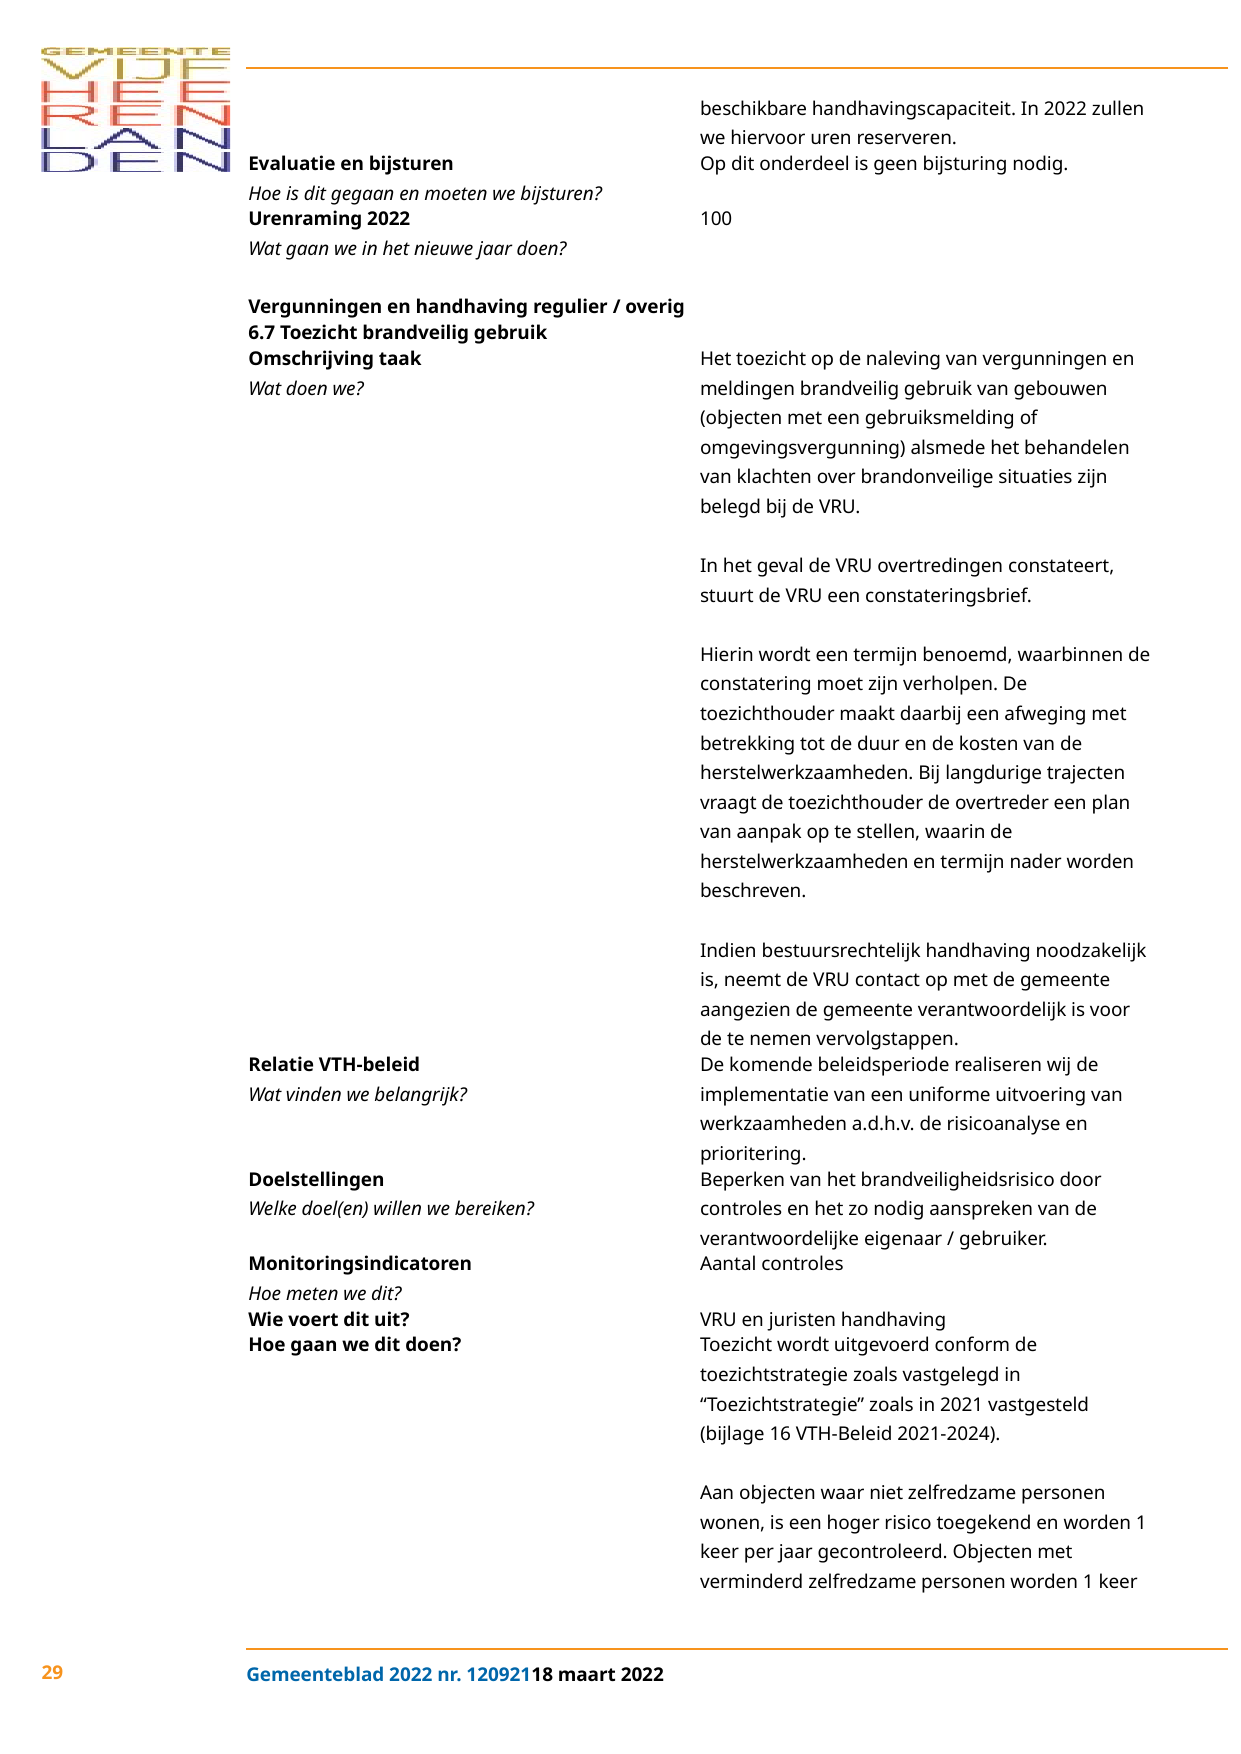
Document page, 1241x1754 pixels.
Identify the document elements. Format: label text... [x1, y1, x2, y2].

table_cell Doelstellingen Welke doel(en) willen we bereiken? [248, 1166, 700, 1251]
table_cell Omschrijving taak Wat doen we? [248, 345, 700, 1051]
table_cell Hoe gaan we dit doen? [248, 1332, 700, 1594]
table_cell Evaluatie en bijsturen Hoe is dit gegaan en moeten we bijsturen? [248, 150, 700, 205]
table_cell Op dit onderdeel is geen bijsturing nodig. [700, 150, 1152, 205]
table_cell beschikbare handhavingscapaciteit. In 2022 zullen we hiervoor uren reserveren. [700, 95, 1152, 150]
table_cell [248, 95, 700, 150]
table_cell VRU en juristen handhaving [700, 1306, 1152, 1332]
table_header Vergunningen en handhaving regulier / overig [248, 294, 1152, 319]
table_cell 6.7 Toezicht brandveilig gebruik [248, 319, 1152, 345]
table_cell Aantal controles [700, 1251, 1152, 1306]
table_cell Urenraming 2022 Wat gaan we in het nieuwe jaar doen? [248, 205, 700, 261]
table_cell Monitoringsindicatoren Hoe meten we dit? [248, 1251, 700, 1306]
picture [41, 47, 231, 172]
table_cell 100 [700, 205, 1152, 261]
table_cell Het toezicht op de naleving van vergunningen en meldingen brandveilig gebruik van gebouwen (objecten met een gebruiksmelding of omgevingsvergunning) alsmede het behandelen van klachten over brandonveilige situaties zijn belegd bij de VRU. In het geval de VRU overtredingen constateert, stuurt de VRU een constateringsbrief. Hierin wordt een termijn benoemd, waarbinnen de constatering moet zijn verholpen. De toezichthouder maakt daarbij een afweging met betrekking tot de duur en de kosten van de herstelwerkzaamheden. Bij langdurige trajecten vraagt de toezichthouder de overtreder een plan van aanpak op te stellen, waarin de herstelwerkzaamheden en termijn nader worden beschreven. Indien bestuursrechtelijk handhaving noodzakelijk is, neemt de VRU contact op met de gemeente aangezien de gemeente verantwoordelijk is voor de te nemen vervolgstappen. [700, 345, 1152, 1051]
table_cell Wie voert dit uit? [248, 1306, 700, 1332]
table_cell Relatie VTH-beleid Wat vinden we belangrijk? [248, 1051, 700, 1166]
table_cell Toezicht wordt uitgevoerd conform de toezichtstrategie zoals vastgelegd in “Toezichtstrategie” zoals in 2021 vastgesteld (bijlage 16 VTH-Beleid 2021-2024). Aan objecten waar niet zelfredzame personen wonen, is een hoger risico toegekend en worden 1 keer per jaar gecontroleerd. Objecten met verminderd zelfredzame personen worden 1 keer [700, 1332, 1152, 1594]
table_cell De komende beleidsperiode realiseren wij de implementatie van een uniforme uitvoering van werkzaamheden a.d.h.v. de risicoanalyse en prioritering. [700, 1051, 1152, 1166]
table_cell Beperken van het brandveiligheidsrisico door controles en het zo nodig aanspreken van de verantwoordelijke eigenaar / gebruiker. [700, 1166, 1152, 1251]
